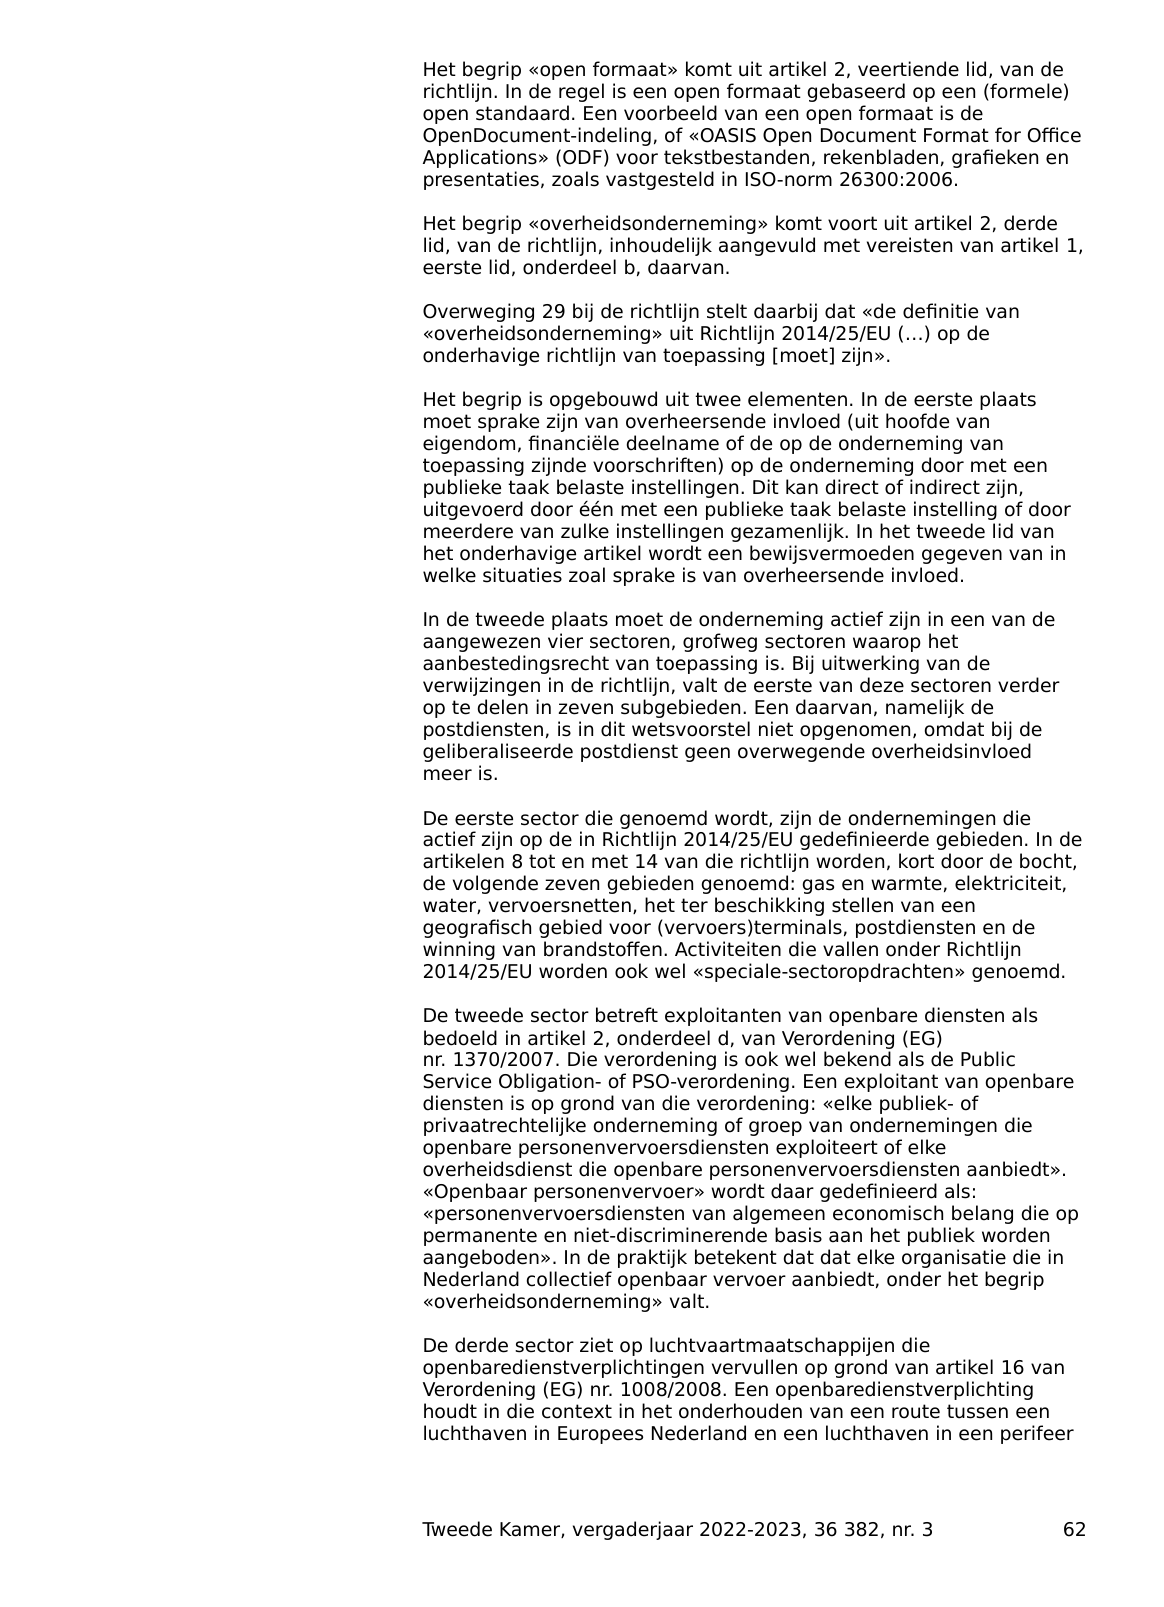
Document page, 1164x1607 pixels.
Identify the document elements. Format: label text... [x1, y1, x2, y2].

text De tweede sector betreft exploitanten van openbare diensten als bedoeld in artikel 2, onderdeel d, van Verordening (EG) nr. 1370/2007. Die verordening is ook wel bekend als de Public Service Obligation- of PSO-verordening. Een exploitant van openbare diensten is op grond van die verordening: «elke publiek- of privaatrechtelijke onderneming of groep van ondernemingen die openbare personenvervoersdiensten exploiteert of elke overheidsdienst die openbare personenvervoersdiensten aanbiedt». «Openbaar personenvervoer» wordt daar gedefinieerd als: «personenvervoersdiensten van algemeen economisch belang die op permanente en niet-discriminerende basis aan het publiek worden aangeboden». In de praktijk betekent dat dat elke organisatie die in Nederland collectief openbaar vervoer aanbiedt, onder het begrip «overheidsonderneming» valt. [422, 1005, 1087, 1313]
text Het begrip «overheidsonderneming» komt voort uit artikel 2, derde lid, van de richtlijn, inhoudelijk aangevuld met vereisten van artikel 1, eerste lid, onderdeel b, daarvan. [422, 213, 1087, 279]
text Het begrip «open formaat» komt uit artikel 2, veertiende lid, van de richtlijn. In de regel is een open formaat gebaseerd op een (formele) open standaard. Een voorbeeld van een open formaat is de OpenDocument-indeling, of «OASIS Open Document Format for Office Applications» (ODF) voor tekstbestanden, rekenbladen, grafieken en presentaties, zoals vastgesteld in ISO-norm 26300:2006. [422, 59, 1087, 191]
text Overweging 29 bij de richtlijn stelt daarbij dat «de definitie van «overheidsonderneming» uit Richtlijn 2014/25/EU (…) op de onderhavige richtlijn van toepassing [moet] zijn». [422, 301, 1087, 367]
text De eerste sector die genoemd wordt, zijn de ondernemingen die actief zijn op de in Richtlijn 2014/25/EU gedefinieerde gebieden. In de artikelen 8 tot en met 14 van die richtlijn worden, kort door de bocht, de volgende zeven gebieden genoemd: gas en warmte, elektriciteit, water, vervoersnetten, het ter beschikking stellen van een geografisch gebied voor (vervoers)terminals, postdiensten en de winning van brandstoffen. Activiteiten die vallen onder Richtlijn 2014/25/EU worden ook wel «speciale-sectoropdrachten» genoemd. [422, 807, 1087, 983]
text In de tweede plaats moet de onderneming actief zijn in een van de aangewezen vier sectoren, grofweg sectoren waarop het aanbestedingsrecht van toepassing is. Bij uitwerking van de verwijzingen in de richtlijn, valt de eerste van deze sectoren verder op te delen in zeven subgebieden. Een daarvan, namelijk de postdiensten, is in dit wetsvoorstel niet opgenomen, omdat bij de geliberaliseerde postdienst geen overwegende overheidsinvloed meer is. [422, 609, 1087, 785]
text Het begrip is opgebouwd uit twee elementen. In de eerste plaats moet sprake zijn van overheersende invloed (uit hoofde van eigendom, financiële deelname of de op de onderneming van toepassing zijnde voorschriften) op de onderneming door met een publieke taak belaste instellingen. Dit kan direct of indirect zijn, uitgevoerd door één met een publieke taak belaste instelling of door meerdere van zulke instellingen gezamenlijk. In het tweede lid van het onderhavige artikel wordt een bewijsvermoeden gegeven van in welke situaties zoal sprake is van overheersende invloed. [422, 389, 1087, 587]
text De derde sector ziet op luchtvaartmaatschappijen die openbaredienstverplichtingen vervullen op grond van artikel 16 van Verordening (EG) nr. 1008/2008. Een openbaredienstverplichting houdt in die context in het onderhouden van een route tussen een luchthaven in Europees Nederland en een luchthaven in een perifeer [422, 1335, 1087, 1445]
